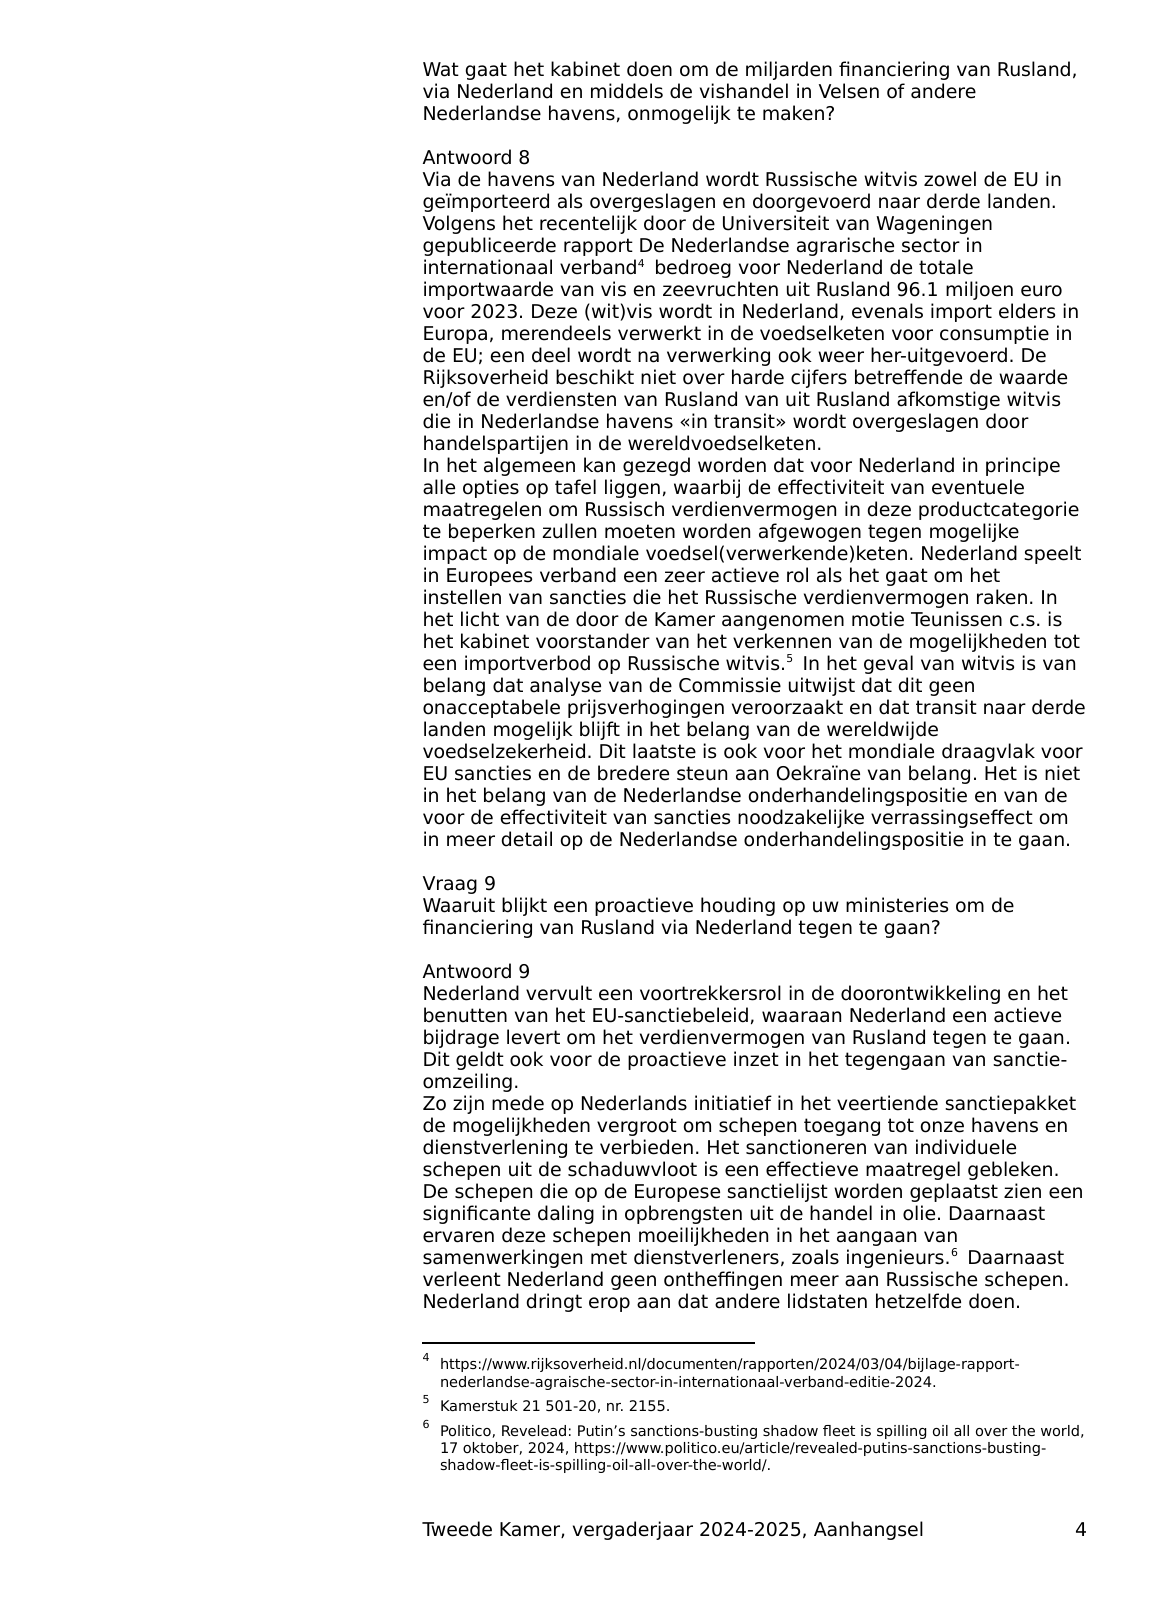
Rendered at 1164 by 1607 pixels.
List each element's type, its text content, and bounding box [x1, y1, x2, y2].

text Wat gaat het kabinet doen om de miljarden financiering van Rusland, via Nederland en middels de vishandel in Velsen of andere Nederlandse havens, onmogelijk te maken? [422, 59, 1087, 125]
text Politico, Revelead: Putin’s sanctions-busting shadow fleet is spilling oil all over the world, 17 oktober, 2024, https://www.politico.eu/article/revealed-putins-sanctions-busting-shadow-fleet-is-spilling-oil-all-over-the-world/. [422, 1418, 1087, 1474]
text Nederland vervult een voortrekkersrol in de doorontwikkeling en het benutten van het EU-sanctiebeleid, waaraan Nederland een actieve bijdrage levert om het verdienvermogen van Rusland tegen te gaan. Dit geldt ook voor de proactieve inzet in het tegengaan van sanctie-omzeiling. [422, 983, 1087, 1093]
text Waaruit blijkt een proactieve houding op uw ministeries om de financiering van Rusland via Nederland tegen te gaan? [422, 895, 1087, 939]
text https://www.rijksoverheid.nl/documenten/rapporten/2024/03/04/bijlage-rapport-nederlandse-agraische-sector-in-internationaal-verband-editie-2024. [422, 1352, 1087, 1391]
text Kamerstuk 21 501-20, nr. 2155. [422, 1393, 1087, 1416]
text Via de havens van Nederland wordt Russische witvis zowel de EU in geïmporteerd als overgeslagen en doorgevoerd naar derde landen. Volgens het recentelijk door de Universiteit van Wageningen gepubliceerde rapport De Nederlandse agrarische sector in internationaal verband bedroeg voor Nederland de totale importwaarde van vis en zeevruchten uit Rusland 96.1 miljoen euro voor 2023. Deze (wit)vis wordt in Nederland, evenals import elders in Europa, merendeels verwerkt in de voedselketen voor consumptie in de EU; een deel wordt na verwerking ook weer her-uitgevoerd. De Rijksoverheid beschikt niet over harde cijfers betreffende de waarde en/of de verdiensten van Rusland van uit Rusland afkomstige witvis die in Nederlandse havens «in transit» wordt overgeslagen door handelspartijen in de wereldvoedselketen. [422, 169, 1087, 455]
text Zo zijn mede op Nederlands initiatief in het veertiende sanctiepakket de mogelijkheden vergroot om schepen toegang tot onze havens en dienstverlening te verbieden. Het sanctioneren van individuele schepen uit de schaduwvloot is een effectieve maatregel gebleken. De schepen die op de Europese sanctielijst worden geplaatst zien een significante daling in opbrengsten uit de handel in olie. Daarnaast ervaren deze schepen moeilijkheden in het aangaan van samenwerkingen met dienstverleners, zoals ingenieurs. Daarnaast verleent Nederland geen ontheffingen meer aan Russische schepen. Nederland dringt erop aan dat andere lidstaten hetzelfde doen. [422, 1093, 1087, 1312]
text Vraag 9 [422, 873, 1087, 895]
text Antwoord 9 [422, 961, 1087, 983]
text In het algemeen kan gezegd worden dat voor Nederland in principe alle opties op tafel liggen, waarbij de effectiviteit van eventuele maatregelen om Russisch verdienvermogen in deze productcategorie te beperken zullen moeten worden afgewogen tegen mogelijke impact op de mondiale voedsel(verwerkende)keten. Nederland speelt in Europees verband een zeer actieve rol als het gaat om het instellen van sancties die het Russische verdienvermogen raken. In het licht van de door de Kamer aangenomen motie Teunissen c.s. is het kabinet voorstander van het verkennen van de mogelijkheden tot een importverbod op Russische witvis. In het geval van witvis is van belang dat analyse van de Commissie uitwijst dat dit geen onacceptabele prijsverhogingen veroorzaakt en dat transit naar derde landen mogelijk blijft in het belang van de wereldwijde voedselzekerheid. Dit laatste is ook voor het mondiale draagvlak voor EU sancties en de bredere steun aan Oekraïne van belang. Het is niet in het belang van de Nederlandse onderhandelingspositie en van de voor de effectiviteit van sancties noodzakelijke verrassingseffect om in meer detail op de Nederlandse onderhandelingspositie in te gaan. [422, 455, 1087, 851]
text Antwoord 8 [422, 147, 1087, 169]
